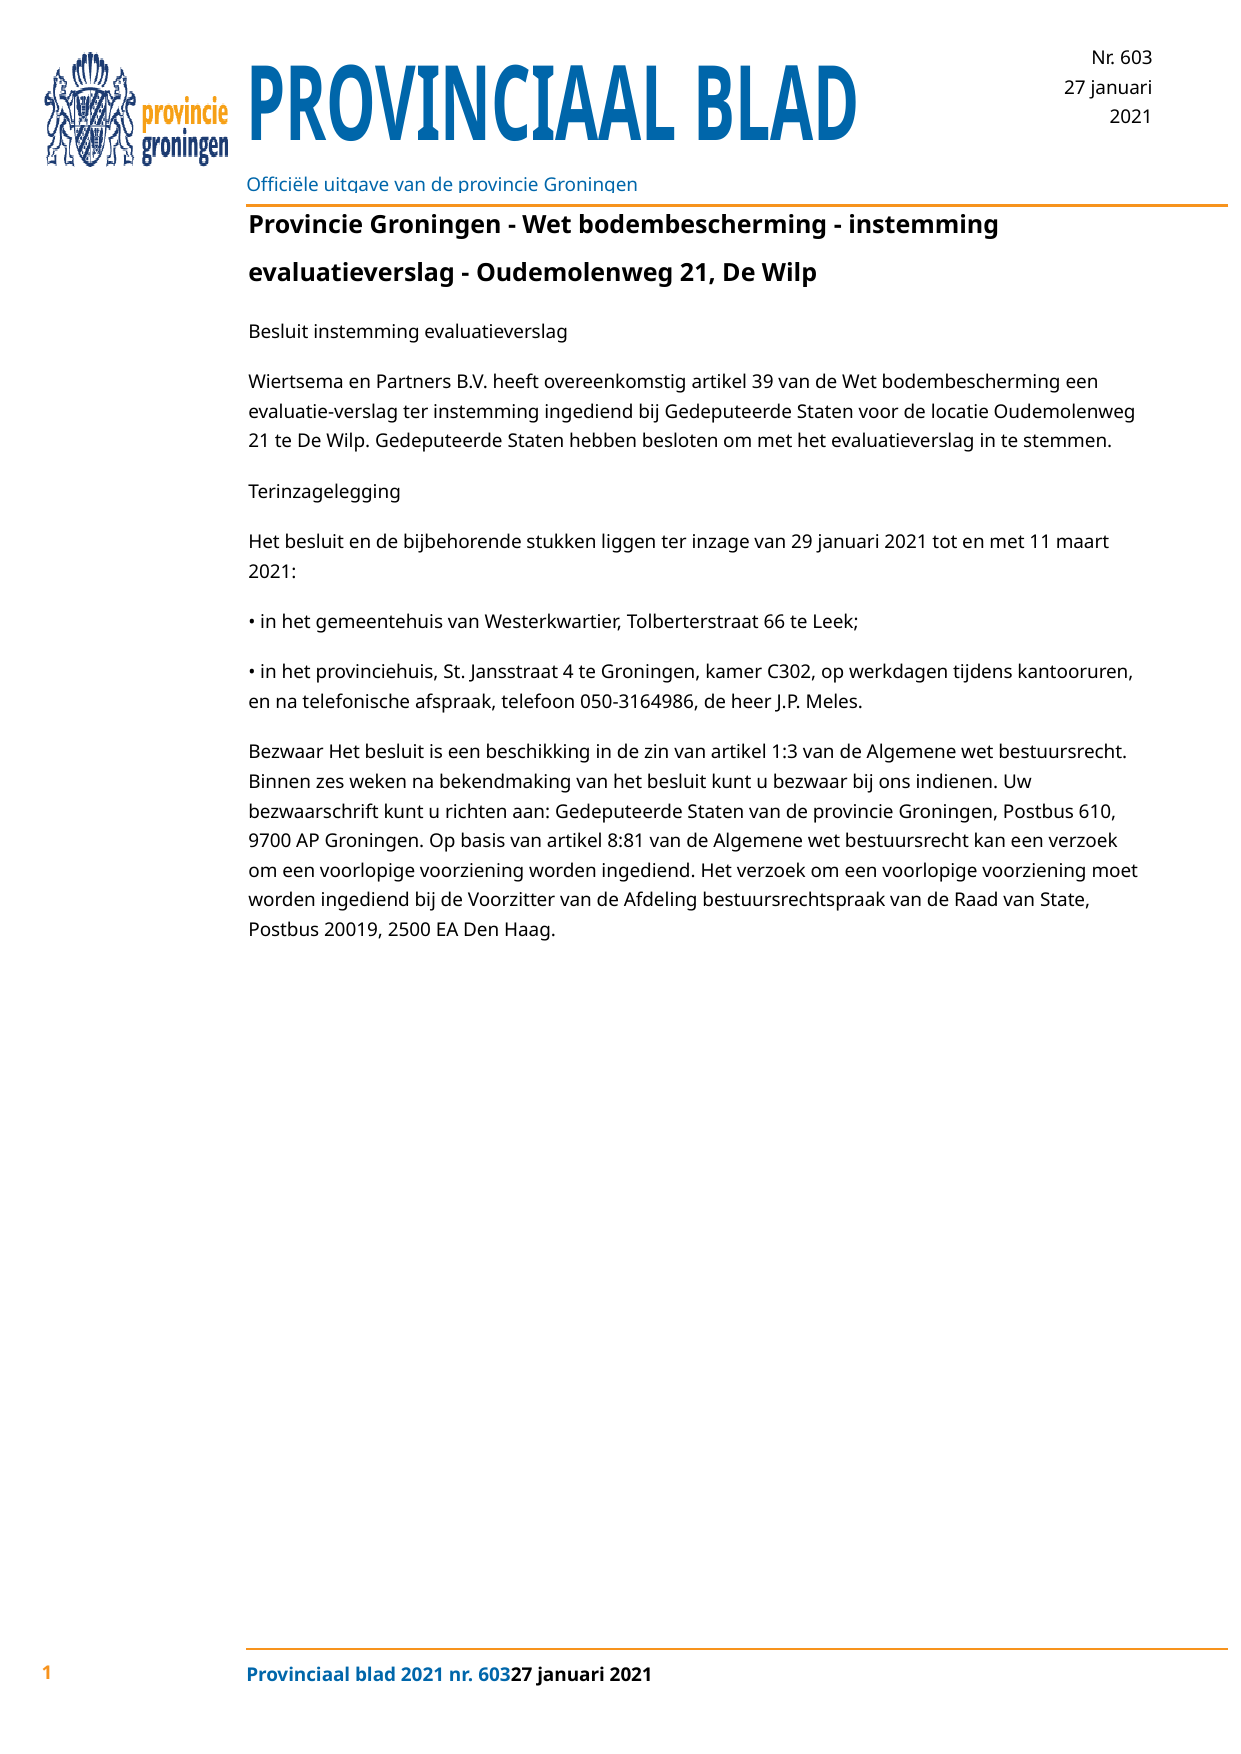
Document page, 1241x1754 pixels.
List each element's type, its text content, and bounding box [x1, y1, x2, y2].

text Terinzagelegging [248, 478, 1152, 504]
text • in het gemeentehuis van Westerkwartier, Tolberterstraat 66 te Leek; [248, 608, 1152, 634]
text Provincie Groningen - Wet bodembescherming - instemming evaluatieverslag - Oudemolenweg 21, De Wilp [248, 207, 1152, 288]
text Besluit instemming evaluatieverslag [248, 318, 1152, 344]
text Wiertsema en Partners B.V. heeft overeenkomstig artikel 39 van de Wet bodembescherming een evaluatie-verslag ter instemming ingediend bij Gedeputeerde Staten voor de locatie Oudemolenweg 21 te De Wilp. Gedeputeerde Staten hebben besloten om met het evaluatieverslag in te stemmen. [248, 368, 1152, 453]
text • in het provinciehuis, St. Jansstraat 4 te Groningen, kamer C302, op werkdagen tijdens kantooruren, en na telefonische afspraak, telefoon 050-3164986, de heer J.P. Meles. [248, 659, 1152, 714]
text Het besluit en de bijbehorende stukken liggen ter inzage van 29 januari 2021 tot en met 11 maart 2021: [248, 528, 1152, 584]
picture [41, 47, 231, 172]
text Bezwaar Het besluit is een beschikking in de zin van artikel 1:3 van de Algemene wet bestuursrecht. Binnen zes weken na bekendmaking van het besluit kunt u bezwaar bij ons indienen. Uw bezwaarschrift kunt u richten aan: Gedeputeerde Staten van de provincie Groningen, Postbus 610, 9700 AP Groningen. Op basis van artikel 8:81 van de Algemene wet bestuursrecht kan een verzoek om een voorlopige voorziening worden ingediend. Het verzoek om een voorlopige voorziening moet worden ingediend bij de Voorzitter van de Afdeling bestuursrechtspraak van de Raad van State, Postbus 20019, 2500 EA Den Haag. [248, 739, 1152, 942]
